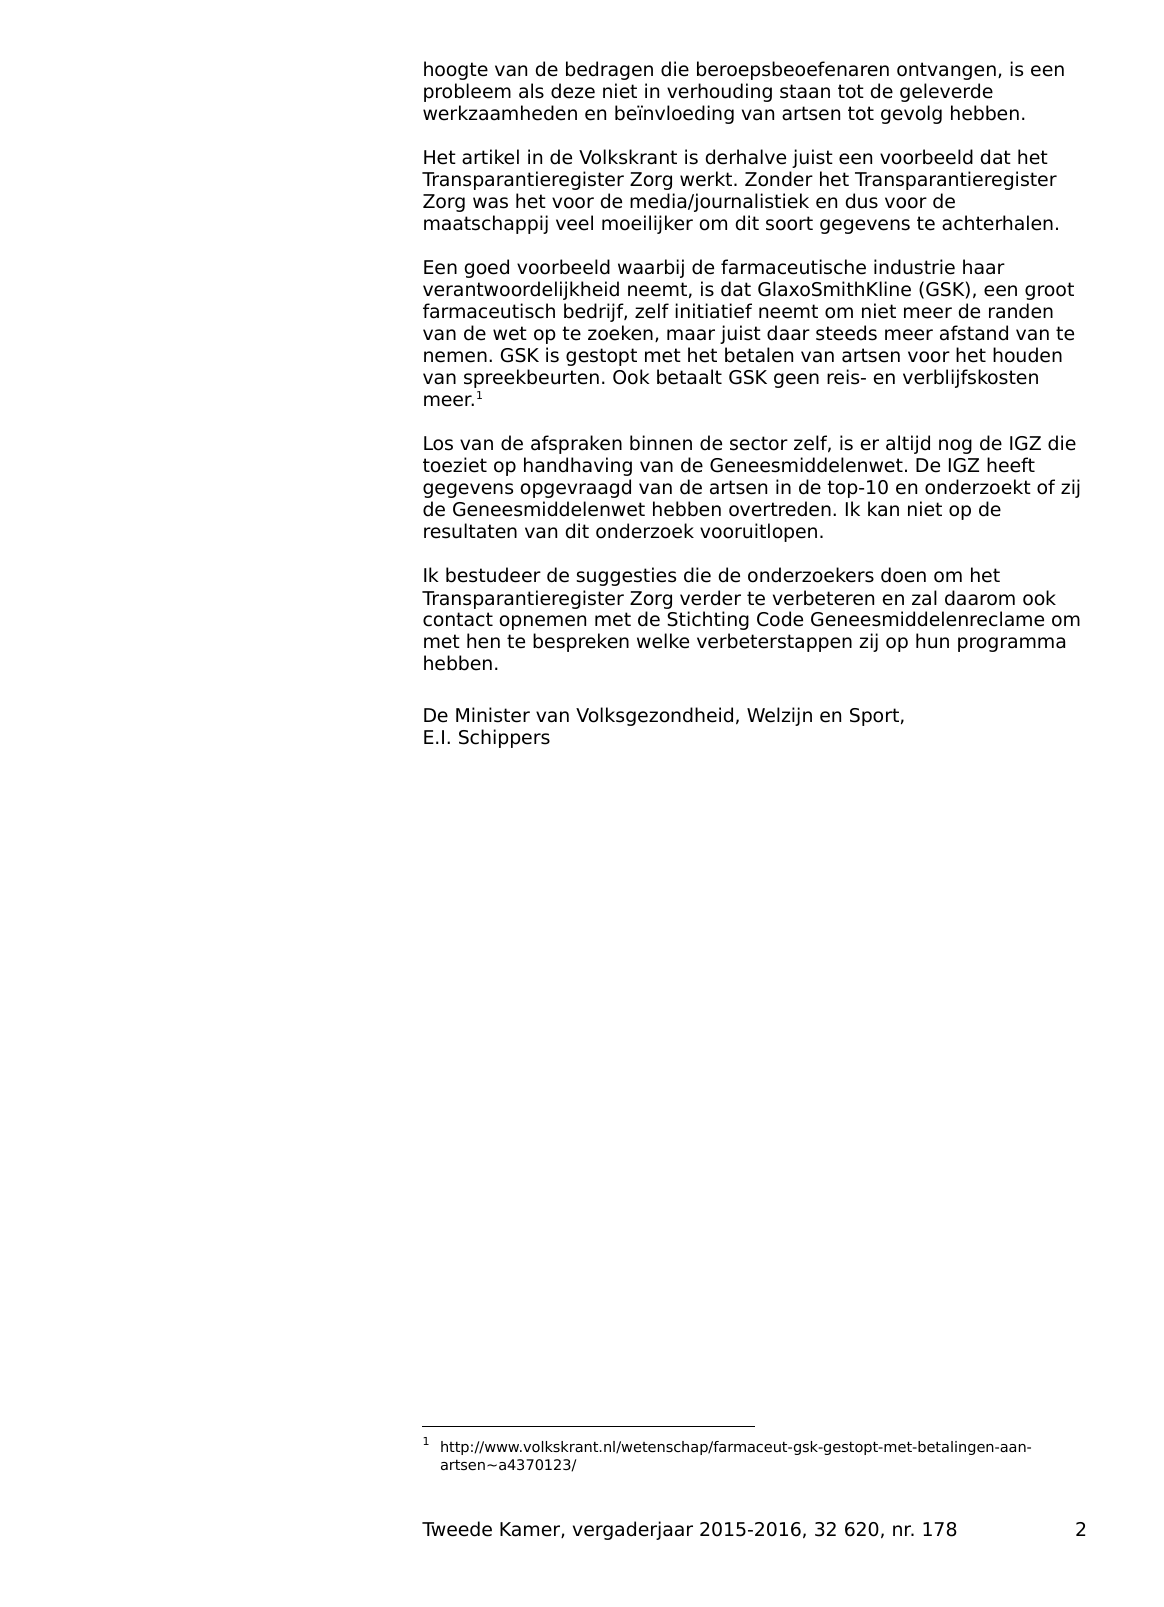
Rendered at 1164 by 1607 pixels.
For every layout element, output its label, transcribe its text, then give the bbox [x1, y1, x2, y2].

text Een goed voorbeeld waarbij de farmaceutische industrie haar verantwoordelijkheid neemt, is dat GlaxoSmithKline (GSK), een groot farmaceutisch bedrijf, zelf initiatief neemt om niet meer de randen van de wet op te zoeken, maar juist daar steeds meer afstand van te nemen. GSK is gestopt met het betalen van artsen voor het houden van spreekbeurten. Ook betaalt GSK geen reis- en verblijfskosten meer. [422, 257, 1087, 411]
text Los van de afspraken binnen de sector zelf, is er altijd nog de IGZ die toeziet op handhaving van de Geneesmiddelenwet. De IGZ heeft gegevens opgevraagd van de artsen in de top-10 en onderzoekt of zij de Geneesmiddelenwet hebben overtreden. Ik kan niet op de resultaten van dit onderzoek vooruitlopen. [422, 433, 1087, 543]
text http://www.volkskrant.nl/wetenschap/farmaceut-gsk-gestopt-met-betalingen-aan-artsen~a4370123/ [422, 1435, 1087, 1474]
text hoogte van de bedragen die beroepsbeoefenaren ontvangen, is een probleem als deze niet in verhouding staan tot de geleverde werkzaamheden en beïnvloeding van artsen tot gevolg hebben. [422, 59, 1087, 125]
text Het artikel in de Volkskrant is derhalve juist een voorbeeld dat het Transparantieregister Zorg werkt. Zonder het Transparantieregister Zorg was het voor de media/journalistiek en dus voor de maatschappij veel moeilijker om dit soort gegevens te achterhalen. [422, 147, 1087, 235]
text Ik bestudeer de suggesties die de onderzoekers doen om het Transparantieregister Zorg verder te verbeteren en zal daarom ook contact opnemen met de Stichting Code Geneesmiddelenreclame om met hen te bespreken welke verbeterstappen zij op hun programma hebben. [422, 565, 1087, 675]
text De Minister van Volksgezondheid, Welzijn en Sport, E.I. Schippers [422, 705, 1087, 749]
